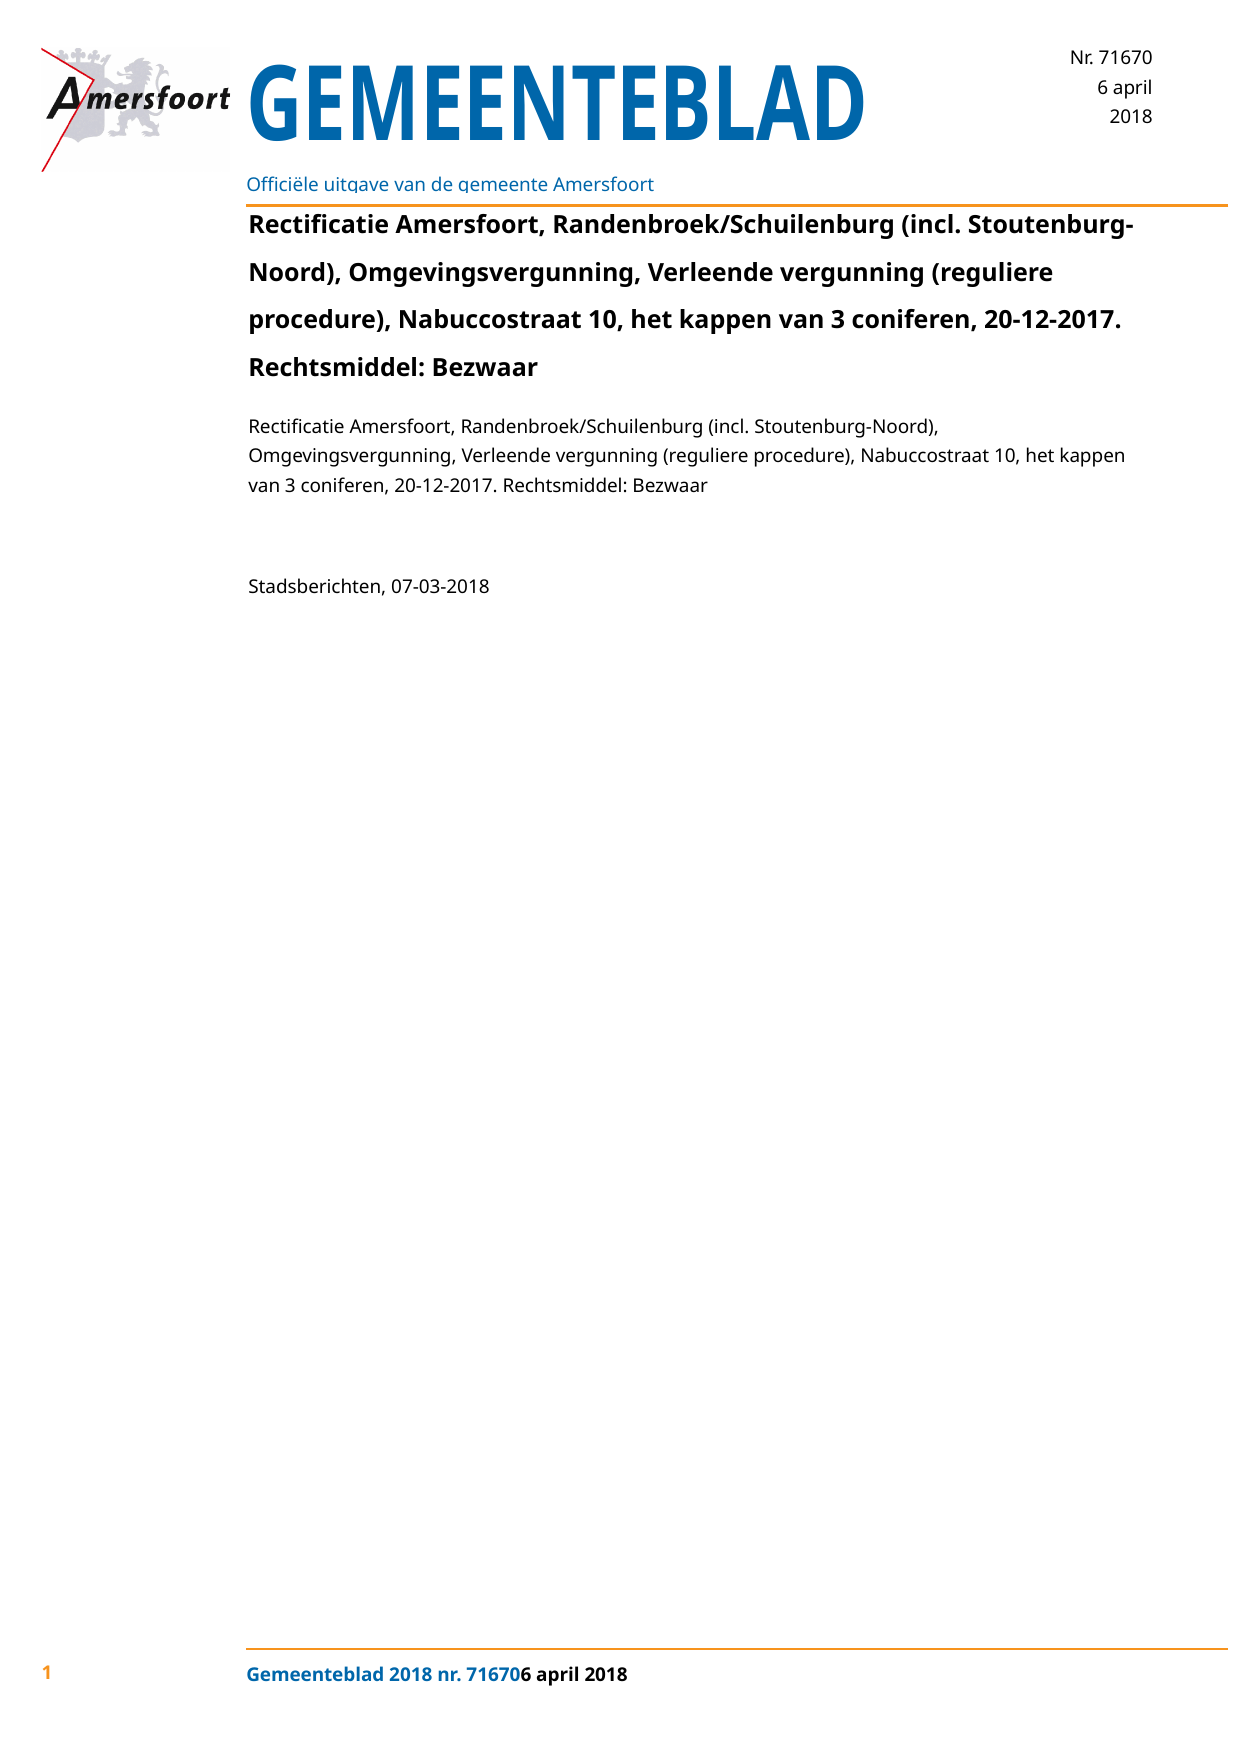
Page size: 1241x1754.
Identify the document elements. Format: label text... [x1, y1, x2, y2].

text Rectificatie Amersfoort, Randenbroek/Schuilenburg (incl. Stoutenburg-Noord), Omgevingsvergunning, Verleende vergunning (reguliere procedure), Nabuccostraat 10, het kappen van 3 coniferen, 20-12-2017. Rechtsmiddel: Bezwaar [248, 413, 1152, 498]
text Rectificatie Amersfoort, Randenbroek/Schuilenburg (incl. Stoutenburg-Noord), Omgevingsvergunning, Verleende vergunning (reguliere procedure), Nabuccostraat 10, het kappen van 3 coniferen, 20-12-2017. Rechtsmiddel: Bezwaar [248, 207, 1152, 384]
text Stadsberichten, 07-03-2018 [248, 573, 1152, 599]
picture [41, 47, 231, 172]
